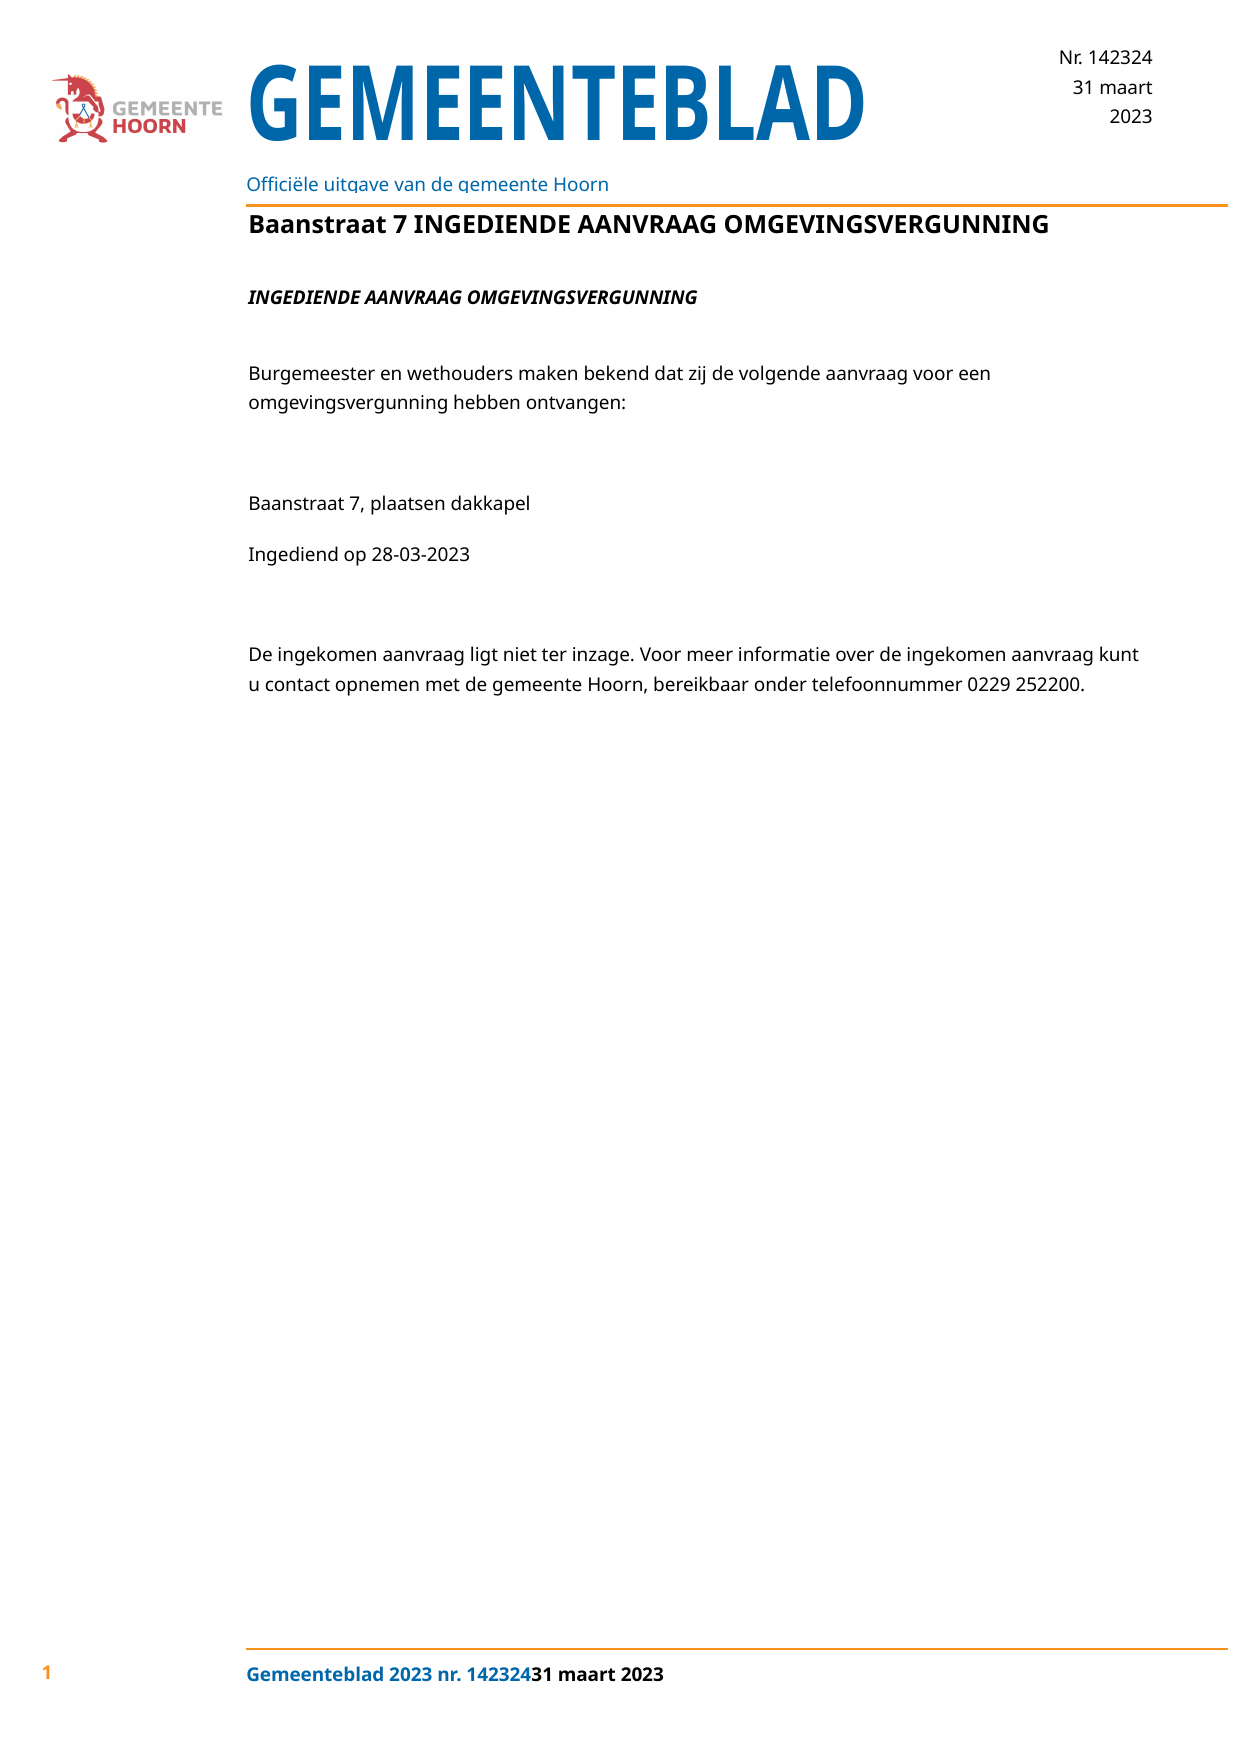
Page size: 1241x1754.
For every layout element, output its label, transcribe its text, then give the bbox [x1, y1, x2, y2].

text Baanstraat 7 INGEDIENDE AANVRAAG OMGEVINGSVERGUNNING [248, 207, 1152, 241]
text Burgemeester en wethouders maken bekend dat zij de volgende aanvraag voor een omgevingsvergunning hebben ontvangen: [248, 360, 1152, 415]
text De ingekomen aanvraag ligt niet ter inzage. Voor meer informatie over de ingekomen aanvraag kunt u contact opnemen met de gemeente Hoorn, bereikbaar onder telefoonnummer 0229 252200. [248, 642, 1152, 697]
text Baanstraat 7, plaatsen dakkapel [248, 490, 1152, 516]
text INGEDIENDE AANVRAAG OMGEVINGSVERGUNNING [248, 284, 1152, 309]
picture [41, 47, 231, 172]
text Ingediend op 28-03-2023 [248, 541, 1152, 567]
